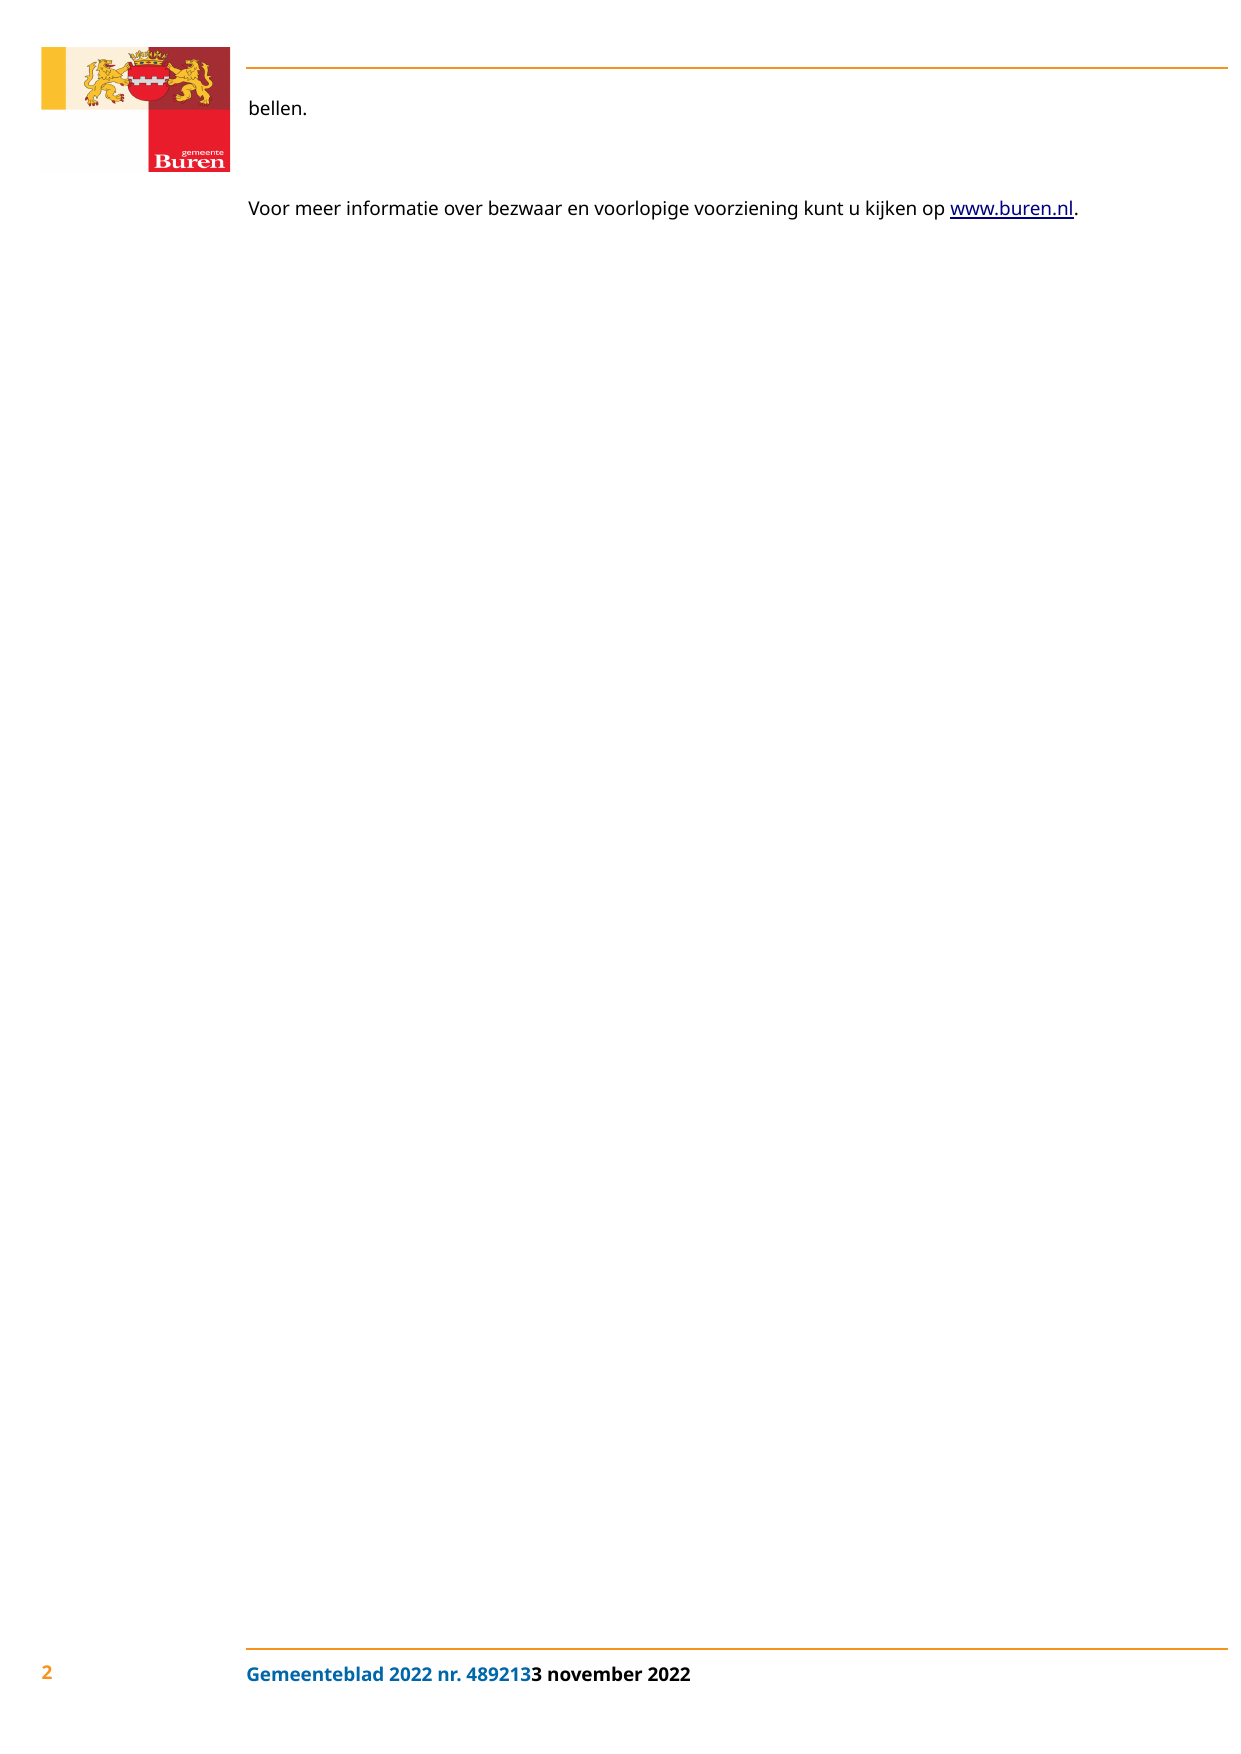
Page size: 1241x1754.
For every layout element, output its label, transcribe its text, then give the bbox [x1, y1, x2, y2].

text bellen. [248, 95, 1152, 121]
text Voor meer informatie over bezwaar en voorlopige voorziening kunt u kijken op www.buren.nl. [248, 196, 1152, 221]
picture [41, 47, 231, 172]
